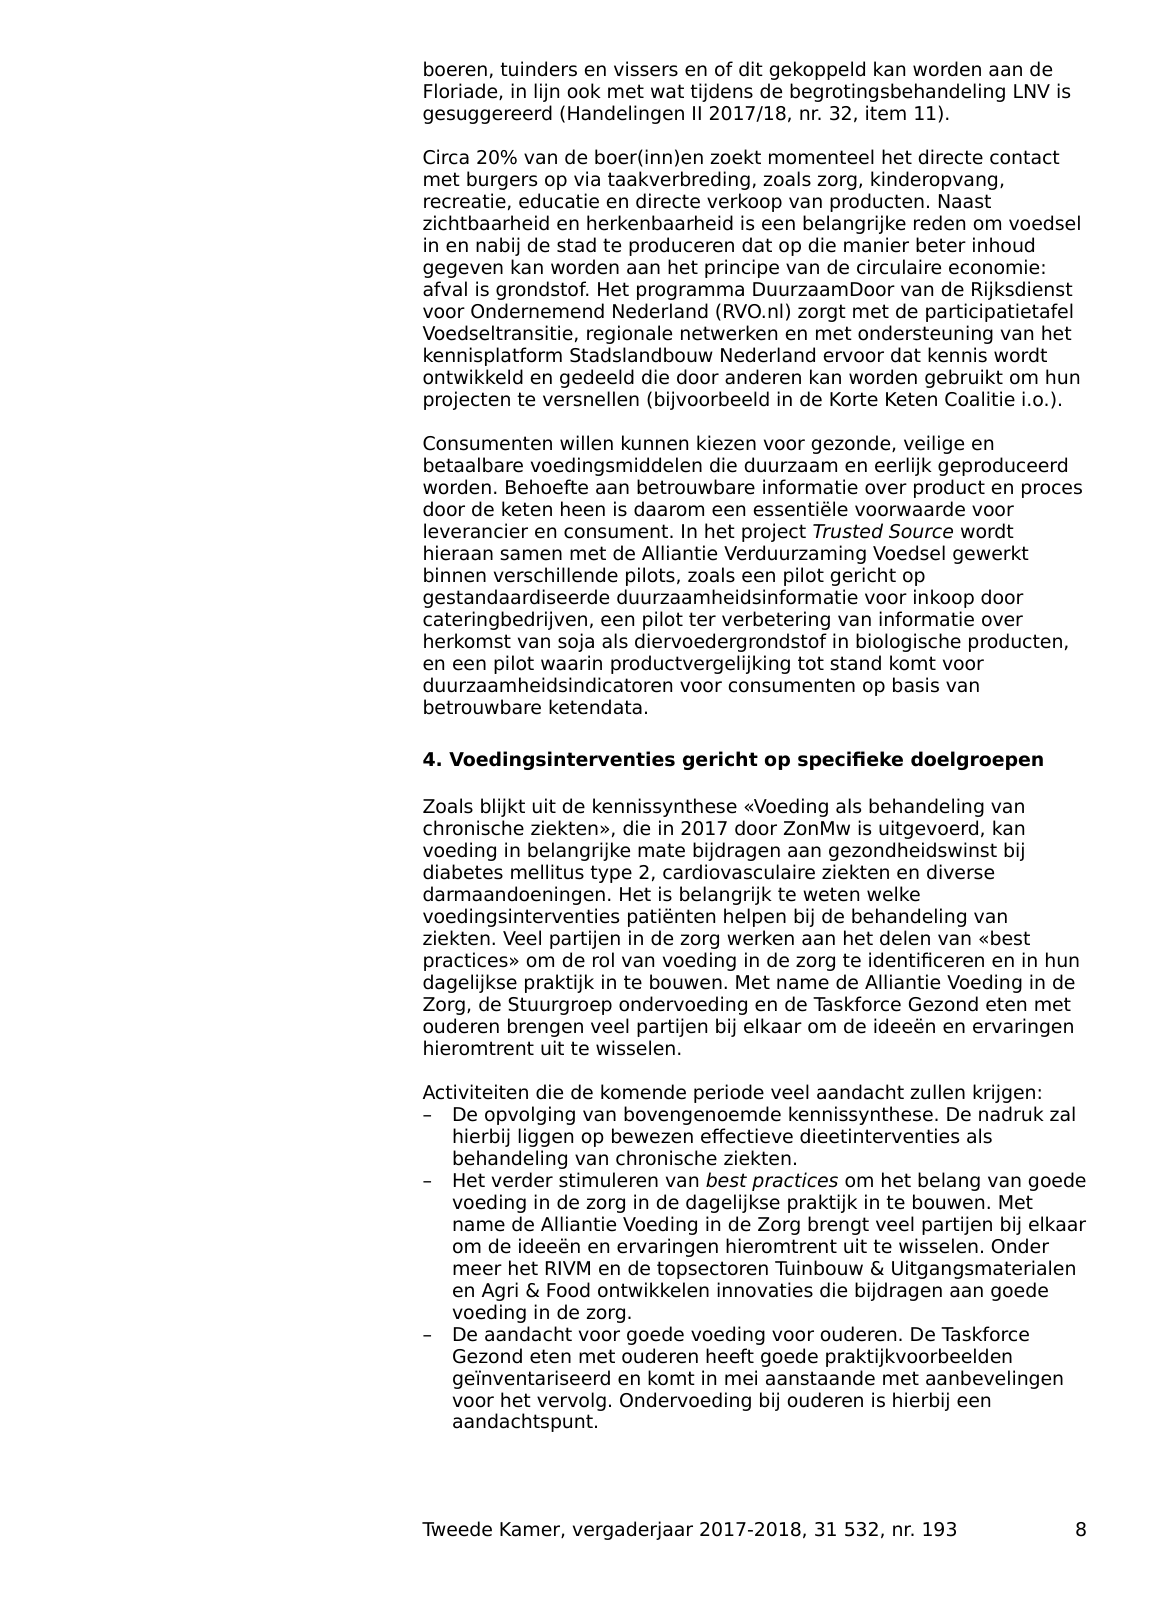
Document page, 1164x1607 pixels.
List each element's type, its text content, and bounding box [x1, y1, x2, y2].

subtitle 4. Voedingsinterventies gericht op specifieke doelgroepen [422, 749, 1087, 771]
text Consumenten willen kunnen kiezen voor gezonde, veilige en betaalbare voedingsmiddelen die duurzaam en eerlijk geproduceerd worden. Behoefte aan betrouwbare informatie over product en proces door de keten heen is daarom een essentiële voorwaarde voor leverancier en consument. In het project Trusted Source wordt hieraan samen met de Alliantie Verduurzaming Voedsel gewerkt binnen verschillende pilots, zoals een pilot gericht op gestandaardiseerde duurzaamheidsinformatie voor inkoop door cateringbedrijven, een pilot ter verbetering van informatie over herkomst van soja als diervoedergrondstof in biologische producten, en een pilot waarin productvergelijking tot stand komt voor duurzaamheidsindicatoren voor consumenten op basis van betrouwbare ketendata. [422, 433, 1087, 719]
text – De opvolging van bovengenoemde kennissynthese. De nadruk zal hierbij liggen op bewezen effectieve dieetinterventies als behandeling van chronische ziekten. [422, 1104, 1087, 1170]
text – Het verder stimuleren van best practices om het belang van goede voeding in de zorg in de dagelijkse praktijk in te bouwen. Met name de Alliantie Voeding in de Zorg brengt veel partijen bij elkaar om de ideeën en ervaringen hieromtrent uit te wisselen. Onder meer het RIVM en de topsectoren Tuinbouw & Uitgangsmaterialen en Agri & Food ontwikkelen innovaties die bijdragen aan goede voeding in de zorg. [422, 1170, 1087, 1323]
text Activiteiten die de komende periode veel aandacht zullen krijgen: [422, 1082, 1087, 1104]
text Circa 20% van de boer(inn)en zoekt momenteel het directe contact met burgers op via taakverbreding, zoals zorg, kinderopvang, recreatie, educatie en directe verkoop van producten. Naast zichtbaarheid en herkenbaarheid is een belangrijke reden om voedsel in en nabij de stad te produceren dat op die manier beter inhoud gegeven kan worden aan het principe van de circulaire economie: afval is grondstof. Het programma DuurzaamDoor van de Rijksdienst voor Ondernemend Nederland (RVO.nl) zorgt met de participatietafel Voedseltransitie, regionale netwerken en met ondersteuning van het kennisplatform Stadslandbouw Nederland ervoor dat kennis wordt ontwikkeld en gedeeld die door anderen kan worden gebruikt om hun projecten te versnellen (bijvoorbeeld in de Korte Keten Coalitie i.o.). [422, 147, 1087, 411]
text Zoals blijkt uit de kennissynthese «Voeding als behandeling van chronische ziekten», die in 2017 door ZonMw is uitgevoerd, kan voeding in belangrijke mate bijdragen aan gezondheidswinst bij diabetes mellitus type 2, cardiovasculaire ziekten en diverse darmaandoeningen. Het is belangrijk te weten welke voedingsinterventies patiënten helpen bij de behandeling van ziekten. Veel partijen in de zorg werken aan het delen van «best practices» om de rol van voeding in de zorg te identificeren en in hun dagelijkse praktijk in te bouwen. Met name de Alliantie Voeding in de Zorg, de Stuurgroep ondervoeding en de Taskforce Gezond eten met ouderen brengen veel partijen bij elkaar om de ideeën en ervaringen hieromtrent uit te wisselen. [422, 796, 1087, 1059]
text – De aandacht voor goede voeding voor ouderen. De Taskforce Gezond eten met ouderen heeft goede praktijkvoorbeelden geïnventariseerd en komt in mei aanstaande met aanbevelingen voor het vervolg. Ondervoeding bij ouderen is hierbij een aandachtspunt. [422, 1323, 1087, 1433]
text boeren, tuinders en vissers en of dit gekoppeld kan worden aan de Floriade, in lijn ook met wat tijdens de begrotingsbehandeling LNV is gesuggereerd (Handelingen II 2017/18, nr. 32, item 11). [422, 59, 1087, 125]
